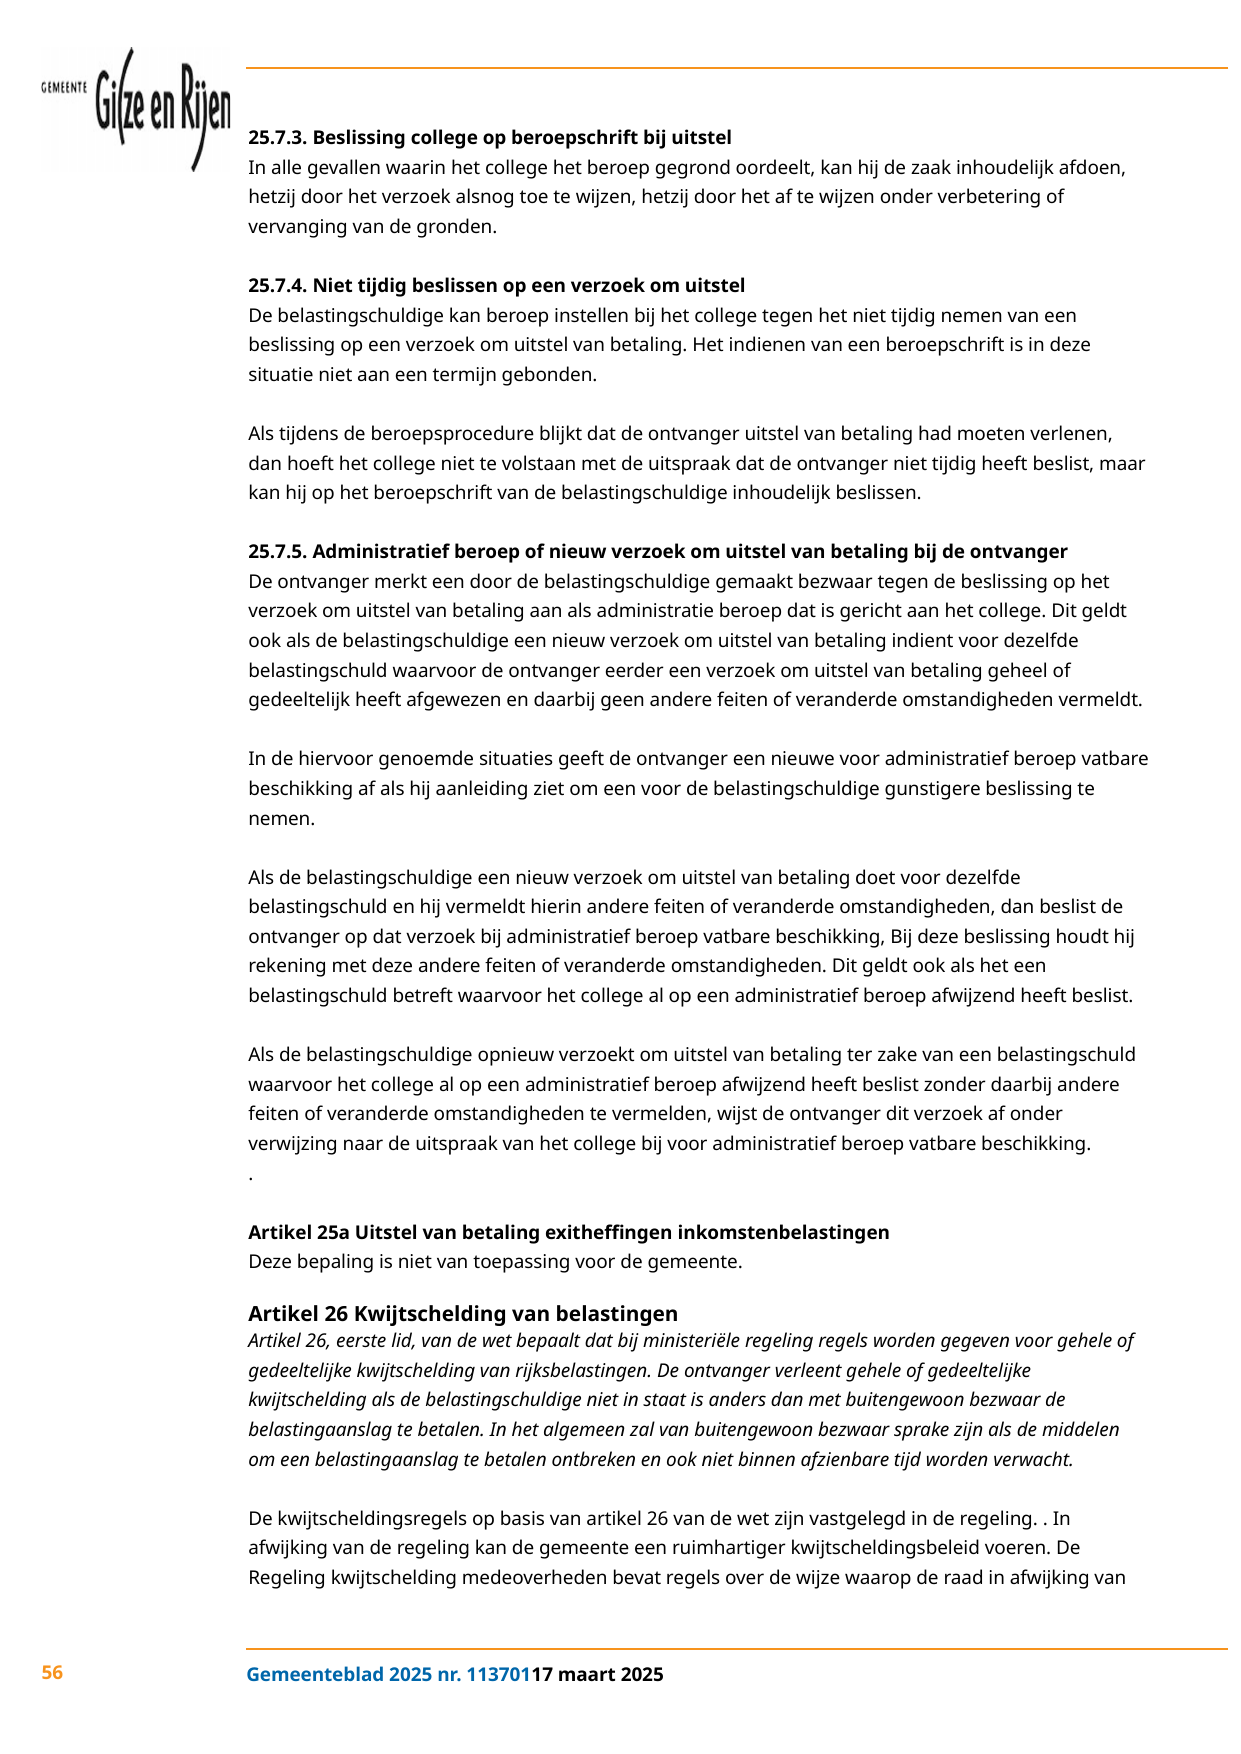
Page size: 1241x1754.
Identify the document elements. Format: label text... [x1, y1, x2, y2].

text Als de belastingschuldige opnieuw verzoekt om uitstel van betaling ter zake van een belastingschuld waarvoor het college al op een administratief beroep afwijzend heeft beslist zonder daarbij andere feiten of veranderde omstandigheden te vermelden, wijst de ontvanger dit verzoek af onder verwijzing naar de uitspraak van het college bij voor administratief beroep vatbare beschikking. [248, 1041, 1152, 1156]
text In de hiervoor genoemde situaties geeft de ontvanger een nieuwe voor administratief beroep vatbare beschikking af als hij aanleiding ziet om een voor de belastingschuldige gunstigere beslissing te nemen. [248, 746, 1152, 831]
text 25.7.5. Administratief beroep of nieuw verzoek om uitstel van betaling bij de ontvanger [248, 538, 1152, 564]
text De kwijtscheldingsregels op basis van artikel 26 van de wet zijn vastgelegd in de regeling. . In afwijking van de regeling kan de gemeente een ruimhartiger kwijtscheldingsbeleid voeren. De Regeling kwijtschelding medeoverheden bevat regels over de wijze waarop de raad in afwijking van [248, 1505, 1152, 1590]
text Artikel 25a Uitstel van betaling exitheffingen inkomstenbelastingen [248, 1219, 1152, 1245]
picture [41, 47, 231, 172]
text Artikel 26, eerste lid, van de wet bepaalt dat bij ministeriële regeling regels worden gegeven voor gehele of gedeeltelijke kwijtschelding van rijksbelastingen. De ontvanger verleent gehele of gedeeltelijke kwijtschelding als de belastingschuldige niet in staat is anders dan met buitengewoon bezwaar de belastingaanslag te betalen. In het algemeen zal van buitengewoon bezwaar sprake zijn als de middelen om een belastingaanslag te betalen ontbreken en ook niet binnen afzienbare tijd worden verwacht. [248, 1327, 1152, 1471]
text . [248, 1160, 1152, 1186]
text De belastingschuldige kan beroep instellen bij het college tegen het niet tijdig nemen van een beslissing op een verzoek om uitstel van betaling. Het indienen van een beroepschrift is in deze situatie niet aan een termijn gebonden. [248, 302, 1152, 387]
text 25.7.3. Beslissing college op beroepschrift bij uitstel [248, 124, 1152, 150]
text In alle gevallen waarin het college het beroep gegrond oordeelt, kan hij de zaak inhoudelijk afdoen, hetzij door het verzoek alsnog toe te wijzen, hetzij door het af te wijzen onder verbetering of vervanging van de gronden. [248, 154, 1152, 239]
text 25.7.4. Niet tijdig beslissen op een verzoek om uitstel [248, 272, 1152, 298]
text Deze bepaling is niet van toepassing voor de gemeente. [248, 1248, 1152, 1274]
text Als tijdens de beroepsprocedure blijkt dat de ontvanger uitstel van betaling had moeten verlenen, dan hoeft het college niet te volstaan met de uitspraak dat de ontvanger niet tijdig heeft beslist, maar kan hij op het beroepschrift van de belastingschuldige inhoudelijk beslissen. [248, 420, 1152, 505]
text De ontvanger merkt een door de belastingschuldige gemaakt bezwaar tegen de beslissing op het verzoek om uitstel van betaling aan als administratie beroep dat is gericht aan het college. Dit geldt ook als de belastingschuldige een nieuw verzoek om uitstel van betaling indient voor dezelfde belastingschuld waarvoor de ontvanger eerder een verzoek om uitstel van betaling geheel of gedeeltelijk heeft afgewezen en daarbij geen andere feiten of veranderde omstandigheden vermeldt. [248, 568, 1152, 712]
text Artikel 26 Kwijtschelding van belastingen [248, 1299, 1152, 1327]
text Als de belastingschuldige een nieuw verzoek om uitstel van betaling doet voor dezelfde belastingschuld en hij vermeldt hierin andere feiten of veranderde omstandigheden, dan beslist de ontvanger op dat verzoek bij administratief beroep vatbare beschikking, Bij deze beslissing houdt hij rekening met deze andere feiten of veranderde omstandigheden. Dit geldt ook als het een belastingschuld betreft waarvoor het college al op een administratief beroep afwijzend heeft beslist. [248, 864, 1152, 1008]
